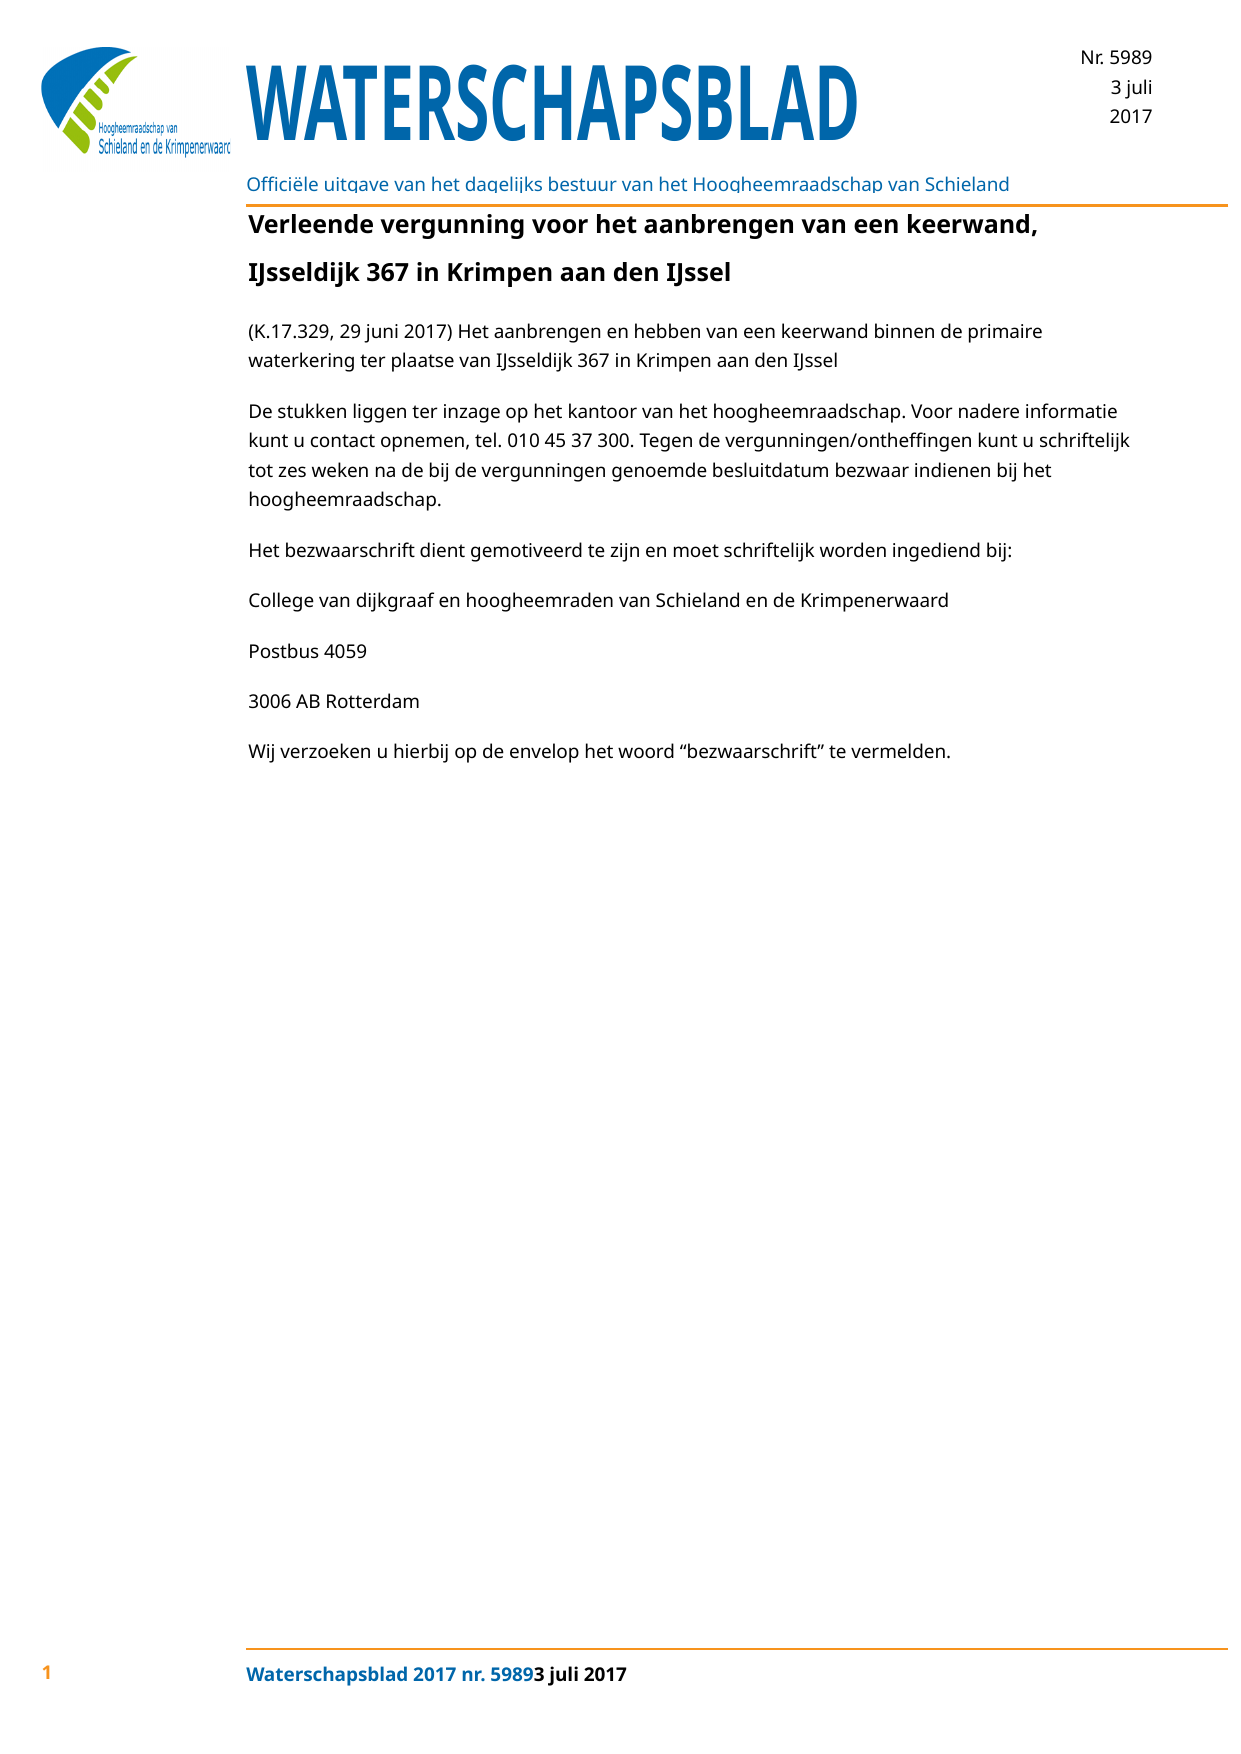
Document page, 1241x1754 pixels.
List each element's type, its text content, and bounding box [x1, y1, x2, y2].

text Verleende vergunning voor het aanbrengen van een keerwand, IJsseldijk 367 in Krimpen aan den IJssel [248, 207, 1152, 288]
text Het bezwaarschrift dient gemotiveerd te zijn en moet schriftelijk worden ingediend bij: [248, 537, 1152, 563]
text (K.17.329, 29 juni 2017) Het aanbrengen en hebben van een keerwand binnen de primaire waterkering ter plaatse van IJsseldijk 367 in Krimpen aan den IJssel [248, 318, 1152, 373]
picture [41, 47, 231, 172]
text College van dijkgraaf en hoogheemraden van Schieland en de Krimpenerwaard [248, 587, 1152, 613]
text De stukken liggen ter inzage op het kantoor van het hoogheemraadschap. Voor nadere informatie kunt u contact opnemen, tel. 010 45 37 300. Tegen de vergunningen/ontheffingen kunt u schriftelijk tot zes weken na de bij de vergunningen genoemde besluitdatum bezwaar indienen bij het hoogheemraadschap. [248, 398, 1152, 512]
text Postbus 4059 [248, 638, 1152, 664]
text 3006 AB Rotterdam [248, 688, 1152, 714]
text Wij verzoeken u hierbij op de envelop het woord “bezwaarschrift” te vermelden. [248, 739, 1152, 764]
